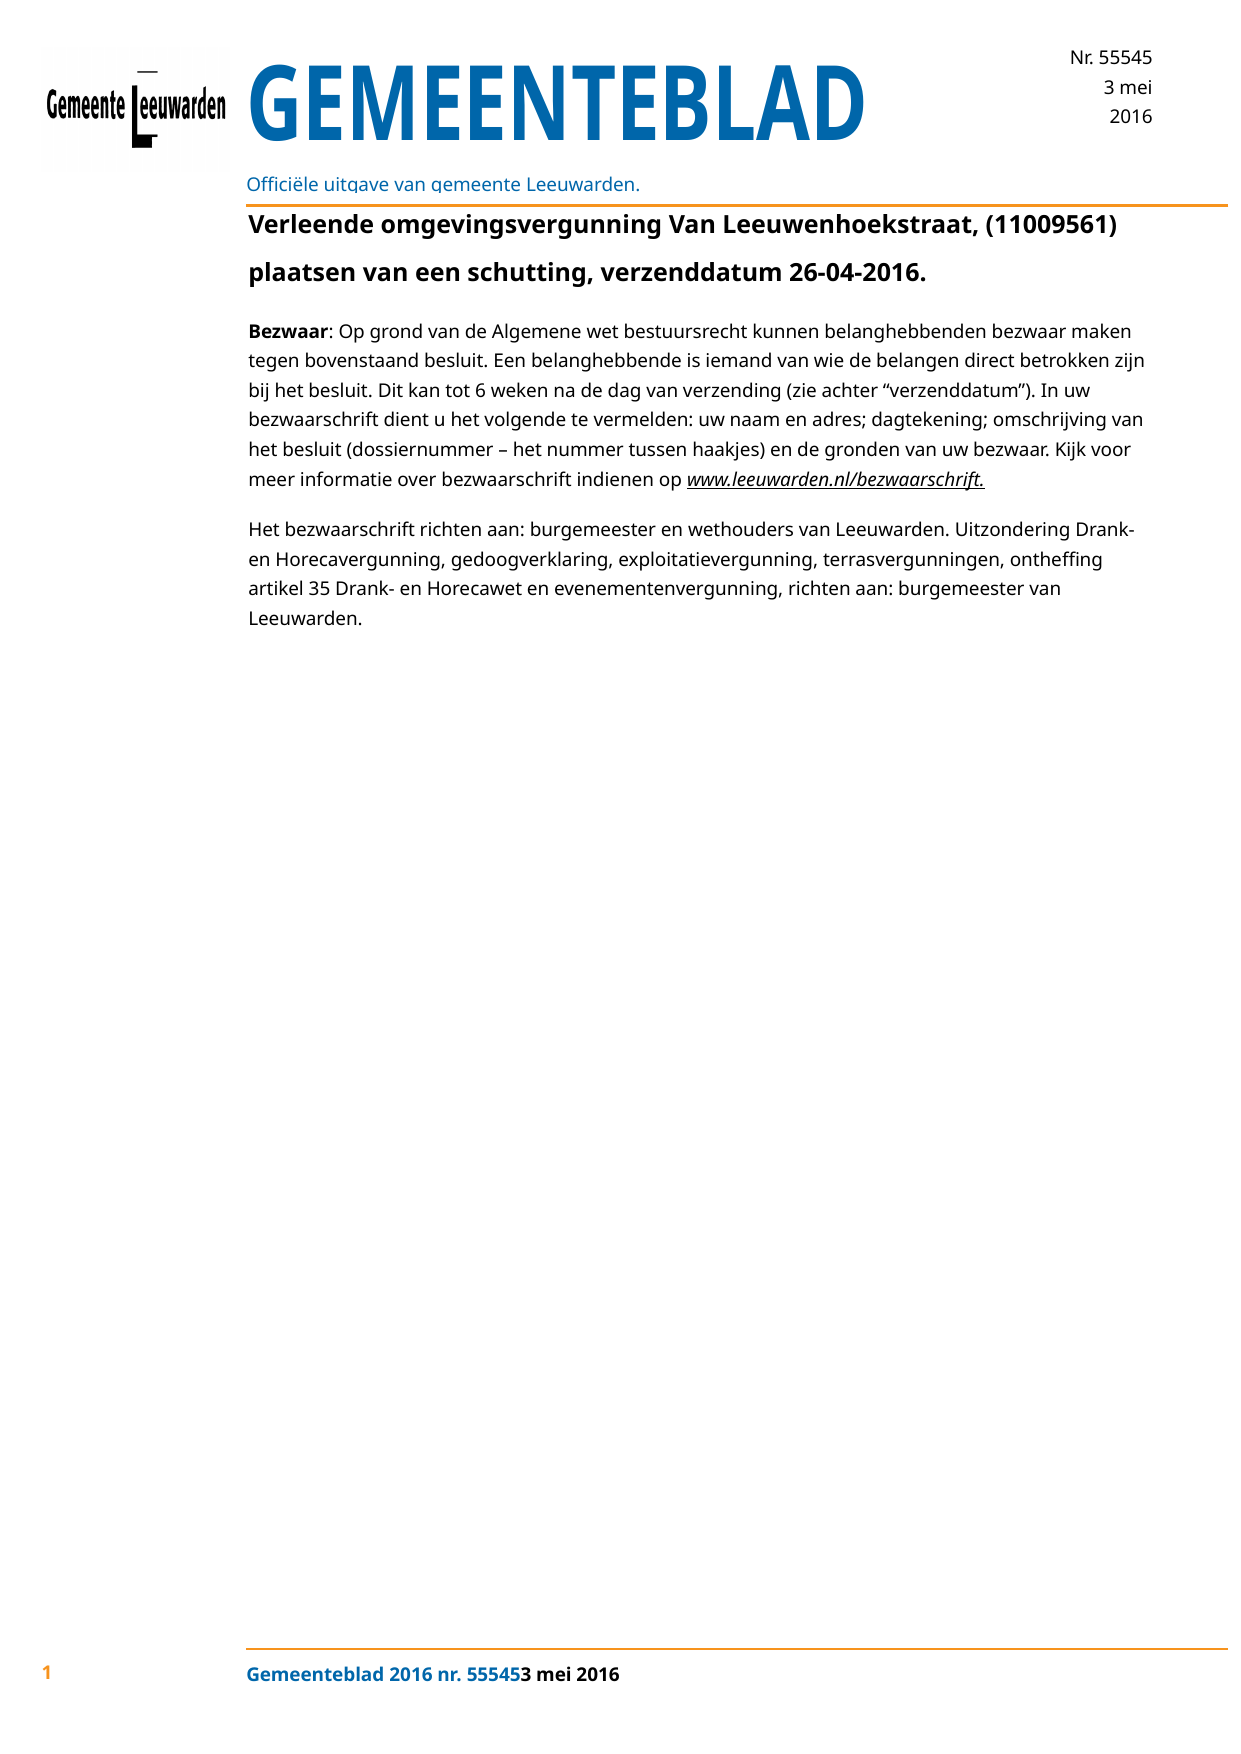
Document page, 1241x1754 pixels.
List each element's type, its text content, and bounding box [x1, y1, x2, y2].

text Verleende omgevingsvergunning Van Leeuwenhoekstraat, (11009561) plaatsen van een schutting, verzenddatum 26-04-2016. [248, 207, 1152, 288]
text Bezwaar: Op grond van de Algemene wet bestuursrecht kunnen belanghebbenden bezwaar maken tegen bovenstaand besluit. Een belanghebbende is iemand van wie de belangen direct betrokken zijn bij het besluit. Dit kan tot 6 weken na de dag van verzending (zie achter “verzenddatum”). In uw bezwaarschrift dient u het volgende te vermelden: uw naam en adres; dagtekening; omschrijving van het besluit (dossiernummer – het nummer tussen haakjes) en de gronden van uw bezwaar. Kijk voor meer informatie over bezwaarschrift indienen op www.leeuwarden.nl/bezwaarschrift. [248, 318, 1152, 492]
text Het bezwaarschrift richten aan: burgemeester en wethouders van Leeuwarden. Uitzondering Drank- en Horecavergunning, gedoogverklaring, exploitatievergunning, terrasvergunningen, ontheffing artikel 35 Drank- en Horecawet en evenementenvergunning, richten aan: burgemeester van Leeuwarden. [248, 516, 1152, 631]
picture [41, 47, 231, 172]
